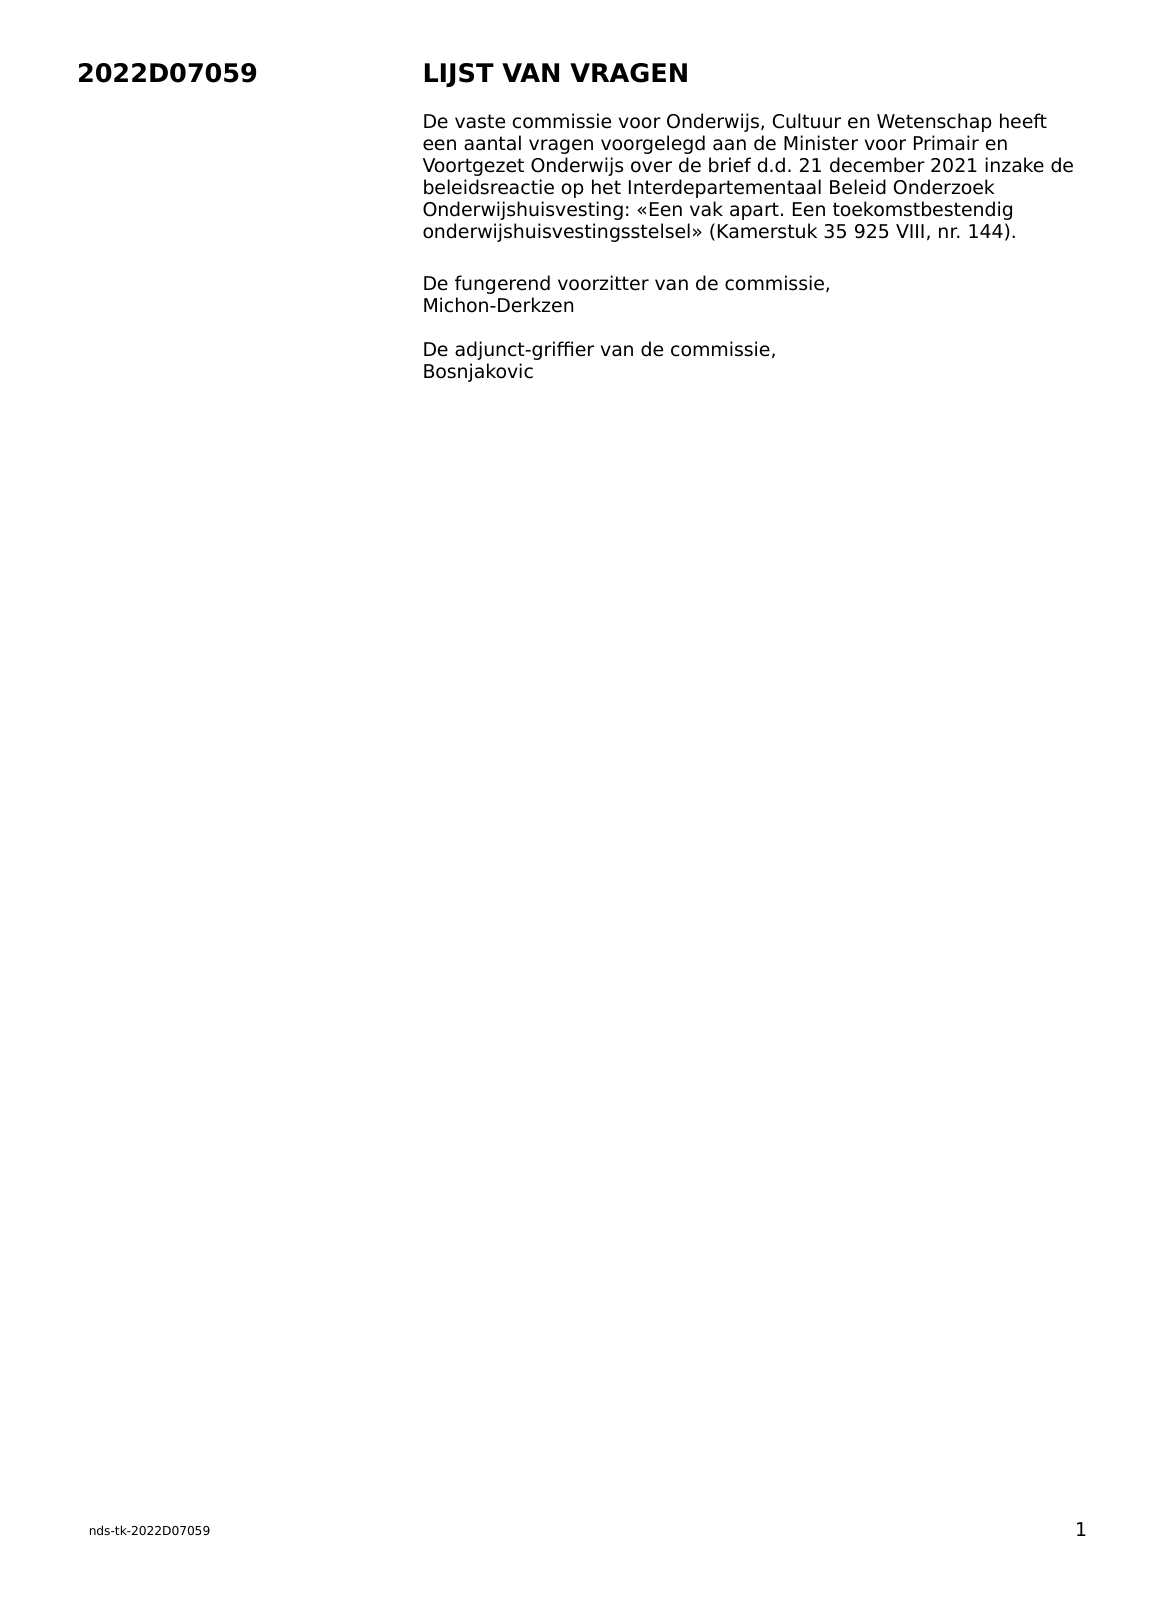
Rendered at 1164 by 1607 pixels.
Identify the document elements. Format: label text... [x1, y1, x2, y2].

text De vaste commissie voor Onderwijs, Cultuur en Wetenschap heeft een aantal vragen voorgelegd aan de Minister voor Primair en Voortgezet Onderwijs over de brief d.d. 21 december 2021 inzake de beleidsreactie op het Interdepartementaal Beleid Onderzoek Onderwijshuisvesting: «Een vak apart. Een toekomstbestendig onderwijshuisvestingsstelsel» (Kamerstuk 35 925 VIII, nr. 144). [422, 111, 1087, 243]
text nds-tk-2022D07059 [88, 1524, 323, 1538]
text De fungerend voorzitter van de commissie, Michon-Derkzen [422, 273, 1087, 317]
text De adjunct-griffier van de commissie, Bosnjakovic [422, 339, 1087, 383]
text 2022D07059 LIJST VAN VRAGEN [77, 59, 1087, 89]
